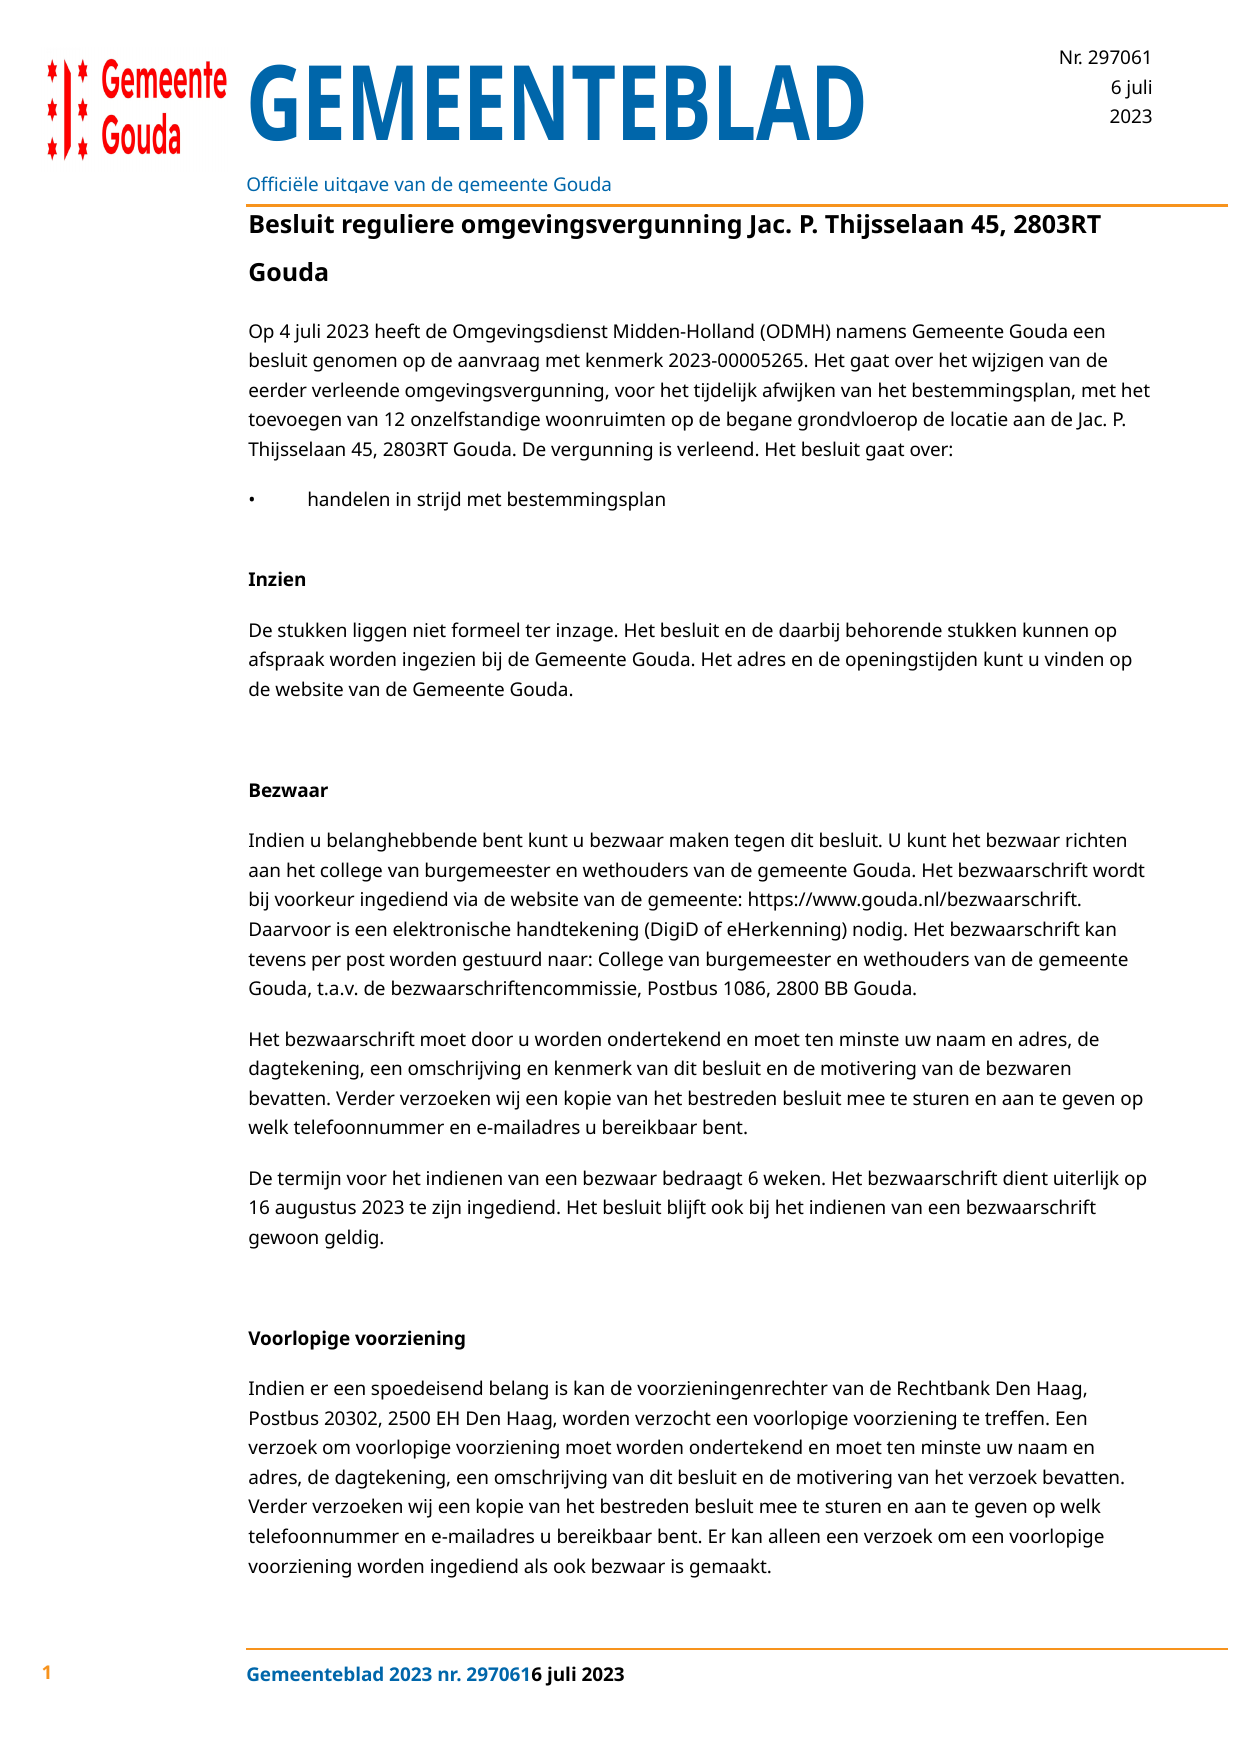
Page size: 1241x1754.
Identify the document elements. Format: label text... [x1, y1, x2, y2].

text Bezwaar [248, 777, 1152, 803]
text Besluit reguliere omgevingsvergunning Jac. P. Thijsselaan 45, 2803RT Gouda [248, 207, 1152, 288]
text Indien er een spoedeisend belang is kan de voorzieningenrechter van de Rechtbank Den Haag, Postbus 20302, 2500 EH Den Haag, worden verzocht een voorlopige voorziening te treffen. Een verzoek om voorlopige voorziening moet worden ondertekend en moet ten minste uw naam en adres, de dagtekening, een omschrijving van dit besluit en de motivering van het verzoek bevatten. Verder verzoeken wij een kopie van het bestreden besluit mee te sturen en aan te geven op welk telefoonnummer en e-mailadres u bereikbaar bent. Er kan alleen een verzoek om een voorlopige voorziening worden ingediend als ook bezwaar is gemaakt. [248, 1375, 1152, 1579]
text Voorlopige voorziening [248, 1325, 1152, 1351]
text Indien u belanghebbende bent kunt u bezwaar maken tegen dit besluit. U kunt het bezwaar richten aan het college van burgemeester en wethouders van de gemeente Gouda. Het bezwaarschrift wordt bij voorkeur ingediend via de website van de gemeente: https://www.gouda.nl/bezwaarschrift. Daarvoor is een elektronische handtekening (DigiD of eHerkenning) nodig. Het bezwaarschrift kan tevens per post worden gestuurd naar: College van burgemeester en wethouders van de gemeente Gouda, t.a.v. de bezwaarschriftencommissie, Postbus 1086, 2800 BB Gouda. [248, 827, 1152, 1001]
text Op 4 juli 2023 heeft de Omgevingsdienst Midden-Holland (ODMH) namens Gemeente Gouda een besluit genomen op de aanvraag met kenmerk 2023-00005265. Het gaat over het wijzigen van de eerder verleende omgevingsvergunning, voor het tijdelijk afwijken van het bestemmingsplan, met het toevoegen van 12 onzelfstandige woonruimten op de begane grondvloerop de locatie aan de Jac. P. Thijsselaan 45, 2803RT Gouda. De vergunning is verleend. Het besluit gaat over: [248, 318, 1152, 462]
picture [41, 47, 231, 172]
text Het bezwaarschrift moet door u worden ondertekend en moet ten minste uw naam en adres, de dagtekening, een omschrijving en kenmerk van dit besluit en de motivering van de bezwaren bevatten. Verder verzoeken wij een kopie van het bestreden besluit mee te sturen en aan te geven op welk telefoonnummer en e-mailadres u bereikbaar bent. [248, 1026, 1152, 1140]
list handelen in strijd met bestemmingsplan [248, 487, 1152, 512]
text Inzien [248, 567, 1152, 592]
text De stukken liggen niet formeel ter inzage. Het besluit en de daarbij behorende stukken kunnen op afspraak worden ingezien bij de Gemeente Gouda. Het adres en de openingstijden kunt u vinden op de website van de Gemeente Gouda. [248, 617, 1152, 702]
text De termijn voor het indienen van een bezwaar bedraagt 6 weken. Het bezwaarschrift dient uiterlijk op 16 augustus 2023 te zijn ingediend. Het besluit blijft ook bij het indienen van een bezwaarschrift gewoon geldig. [248, 1165, 1152, 1250]
